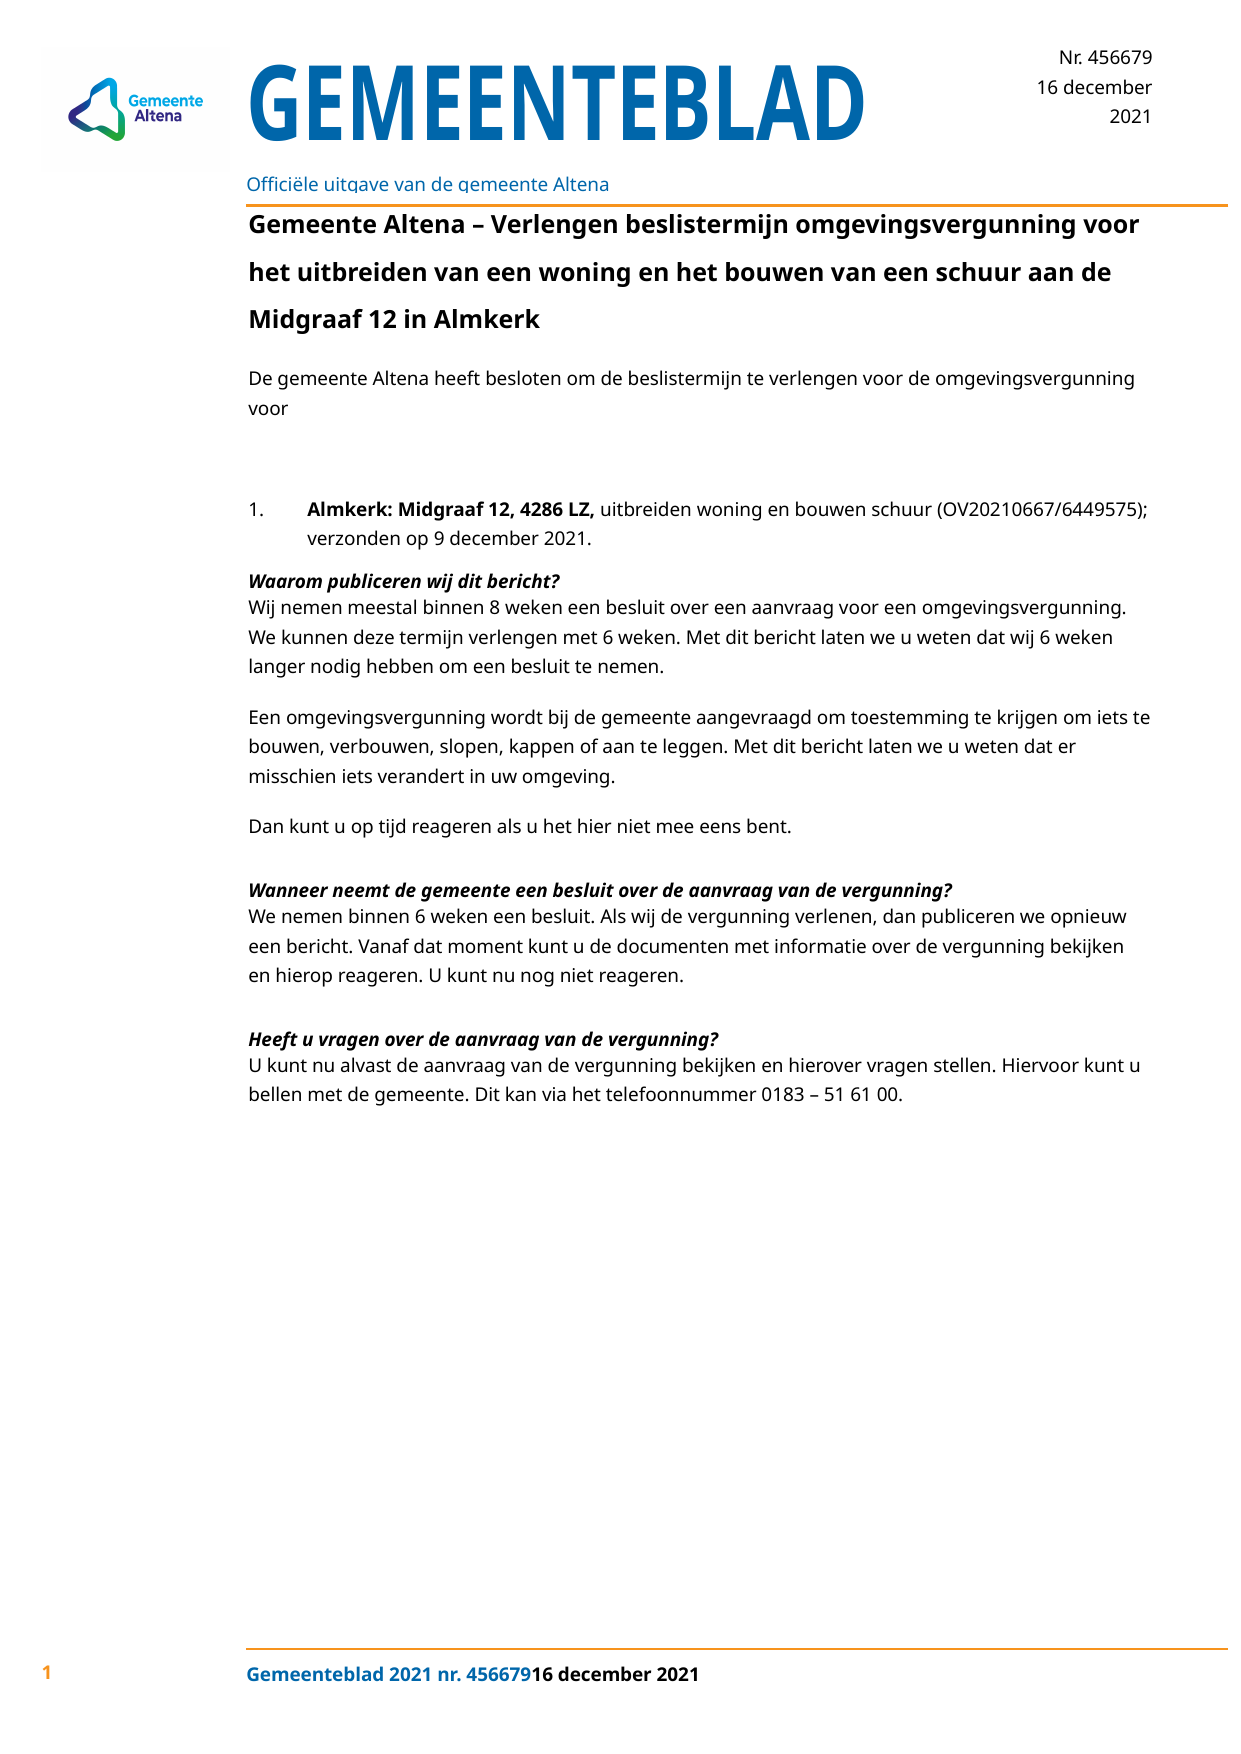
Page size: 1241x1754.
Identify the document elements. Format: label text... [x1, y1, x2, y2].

picture [41, 47, 231, 172]
text Heeft u vragen over de aanvraag van de vergunning? [248, 1026, 1152, 1052]
text Wanneer neemt de gemeente een besluit over de aanvraag van de vergunning? [248, 877, 1152, 903]
text Dan kunt u op tijd reageren als u het hier niet mee eens bent. [248, 813, 1152, 839]
text We nemen binnen 6 weken een besluit. Als wij de vergunning verlenen, dan publiceren we opnieuw een bericht. Vanaf dat moment kunt u de documenten met informatie over de vergunning bekijken en hierop reageren. U kunt nu nog niet reageren. [248, 903, 1152, 988]
text Waarom publiceren wij dit bericht? [248, 569, 1152, 594]
text De gemeente Altena heeft besloten om de beslistermijn te verlengen voor de omgevingsvergunning voor [248, 366, 1152, 421]
list Almkerk: Midgraaf 12, 4286 LZ, uitbreiden woning en bouwen schuur (OV20210667/6449575); verzonden op 9 december 2021. [248, 496, 1152, 551]
text Wij nemen meestal binnen 8 weken een besluit over een aanvraag voor een omgevingsvergunning. We kunnen deze termijn verlengen met 6 weken. Met dit bericht laten we u weten dat wij 6 weken langer nodig hebben om een besluit te nemen. [248, 594, 1152, 679]
text Gemeente Altena – Verlengen beslistermijn omgevingsvergunning voor het uitbreiden van een woning en het bouwen van een schuur aan de Midgraaf 12 in Almkerk [248, 207, 1152, 336]
text Een omgevingsvergunning wordt bij de gemeente aangevraagd om toestemming te krijgen om iets te bouwen, verbouwen, slopen, kappen of aan te leggen. Met dit bericht laten we u weten dat er misschien iets verandert in uw omgeving. [248, 704, 1152, 789]
text U kunt nu alvast de aanvraag van de vergunning bekijken en hierover vragen stellen. Hiervoor kunt u bellen met de gemeente. Dit kan via het telefoonnummer 0183 – 51 61 00. [248, 1052, 1152, 1107]
